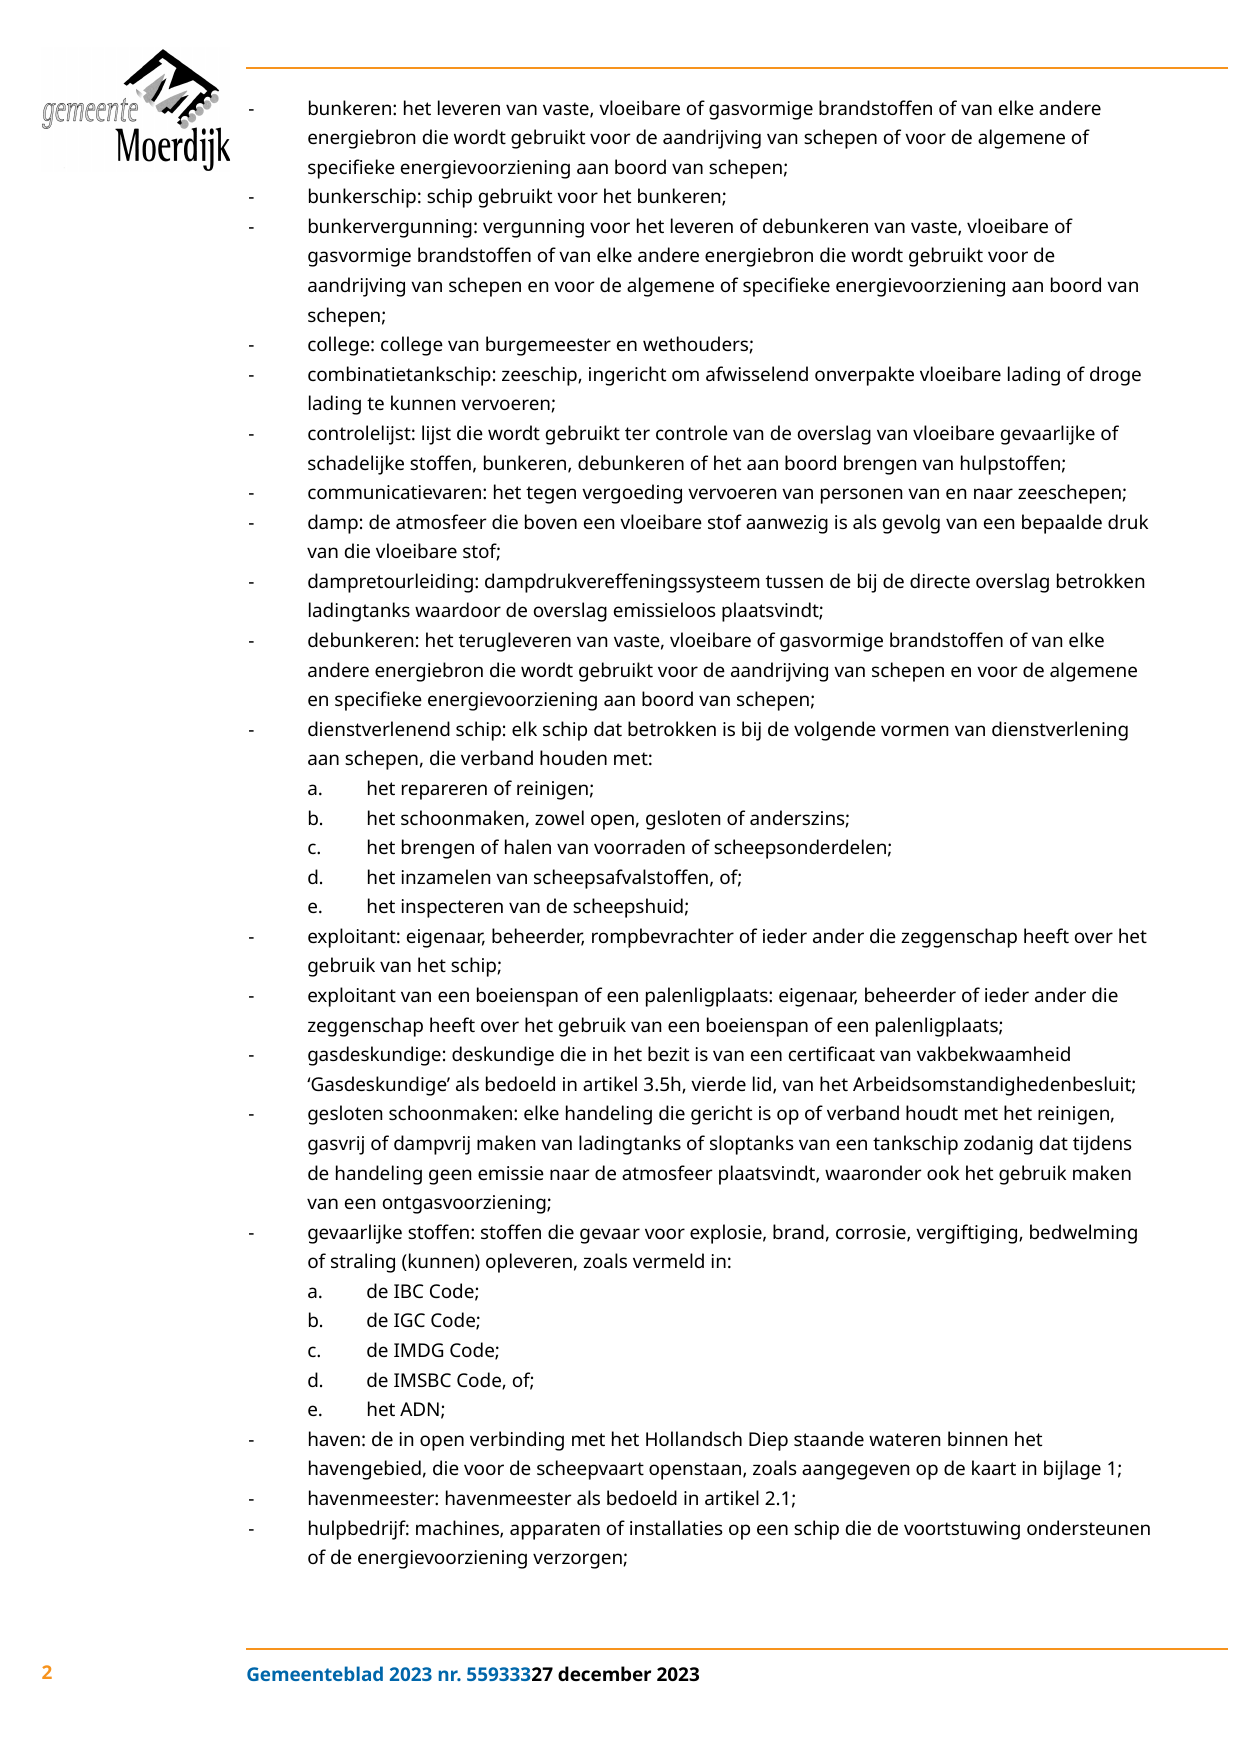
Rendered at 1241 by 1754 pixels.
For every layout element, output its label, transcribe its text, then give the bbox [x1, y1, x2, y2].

list het inspecteren van de scheepshuid; [307, 893, 1152, 919]
list het ADN; [307, 1396, 1152, 1422]
list exploitant: eigenaar, beheerder, rompbevrachter of ieder ander die zeggenschap heeft over het gebruik van het schip; [248, 923, 1152, 978]
list debunkeren: het terugleveren van vaste, vloeibare of gasvormige brandstoffen of van elke andere energiebron die wordt gebruikt voor de aandrijving van schepen en voor de algemene en specifieke energievoorziening aan boord van schepen; [248, 627, 1152, 712]
picture [41, 47, 231, 172]
list de IMDG Code; [307, 1337, 1152, 1363]
list het schoonmaken, zowel open, gesloten of anderszins; [307, 805, 1152, 831]
list haven: de in open verbinding met het Hollandsch Diep staande wateren binnen het havengebied, die voor de scheepvaart openstaan, zoals aangegeven op de kaart in bijlage 1; [248, 1426, 1152, 1481]
list damp: de atmosfeer die boven een vloeibare stof aanwezig is als gevolg van een bepaalde druk van die vloeibare stof; [248, 509, 1152, 564]
list het repareren of reinigen; [307, 775, 1152, 801]
list de IBC Code; [307, 1278, 1152, 1304]
list het brengen of halen van voorraden of scheepsonderdelen; [307, 834, 1152, 860]
list controlelijst: lijst die wordt gebruikt ter controle van de overslag van vloeibare gevaarlijke of schadelijke stoffen, bunkeren, debunkeren of het aan boord brengen van hulpstoffen; [248, 420, 1152, 476]
list gevaarlijke stoffen: stoffen die gevaar voor explosie, brand, corrosie, vergiftiging, bedwelming of straling (kunnen) opleveren, zoals vermeld in: [248, 1219, 1152, 1274]
list het inzamelen van scheepsafvalstoffen, of; [307, 864, 1152, 890]
list exploitant van een boeienspan of een palenligplaats: eigenaar, beheerder of ieder ander die zeggenschap heeft over het gebruik van een boeienspan of een palenligplaats; [248, 982, 1152, 1038]
list de IMSBC Code, of; [307, 1367, 1152, 1393]
list communicatievaren: het tegen vergoeding vervoeren van personen van en naar zeeschepen; [248, 479, 1152, 505]
list college: college van burgemeester en wethouders; [248, 331, 1152, 357]
list de IGC Code; [307, 1308, 1152, 1333]
list bunkeren: het leveren van vaste, vloeibare of gasvormige brandstoffen of van elke andere energiebron die wordt gebruikt voor de aandrijving van schepen of voor de algemene of specifieke energievoorziening aan boord van schepen; [248, 95, 1152, 180]
list combinatietankschip: zeeschip, ingericht om afwisselend onverpakte vloeibare lading of droge lading te kunnen vervoeren; [248, 361, 1152, 416]
list hulpbedrijf: machines, apparaten of installaties op een schip die de voortstuwing ondersteunen of de energievoorziening verzorgen; [248, 1515, 1152, 1570]
list gesloten schoonmaken: elke handeling die gericht is op of verband houdt met het reinigen, gasvrij of dampvrij maken van ladingtanks of sloptanks van een tankschip zodanig dat tijdens de handeling geen emissie naar de atmosfeer plaatsvindt, waaronder ook het gebruik maken van een ontgasvoorziening; [248, 1101, 1152, 1215]
list dampretourleiding: dampdrukvereffeningssysteem tussen de bij de directe overslag betrokken ladingtanks waardoor de overslag emissieloos plaatsvindt; [248, 568, 1152, 623]
list bunkervergunning: vergunning voor het leveren of debunkeren van vaste, vloeibare of gasvormige brandstoffen of van elke andere energiebron die wordt gebruikt voor de aandrijving van schepen en voor de algemene of specifieke energievoorziening aan boord van schepen; [248, 213, 1152, 328]
list dienstverlenend schip: elk schip dat betrokken is bij de volgende vormen van dienstverlening aan schepen, die verband houden met: [248, 716, 1152, 771]
list gasdeskundige: deskundige die in het bezit is van een certificaat van vakbekwaamheid ‘Gasdeskundige’ als bedoeld in artikel 3.5h, vierde lid, van het Arbeidsomstandighedenbesluit; [248, 1041, 1152, 1097]
list bunkerschip: schip gebruikt voor het bunkeren; [248, 183, 1152, 209]
list havenmeester: havenmeester als bedoeld in artikel 2.1; [248, 1485, 1152, 1511]
